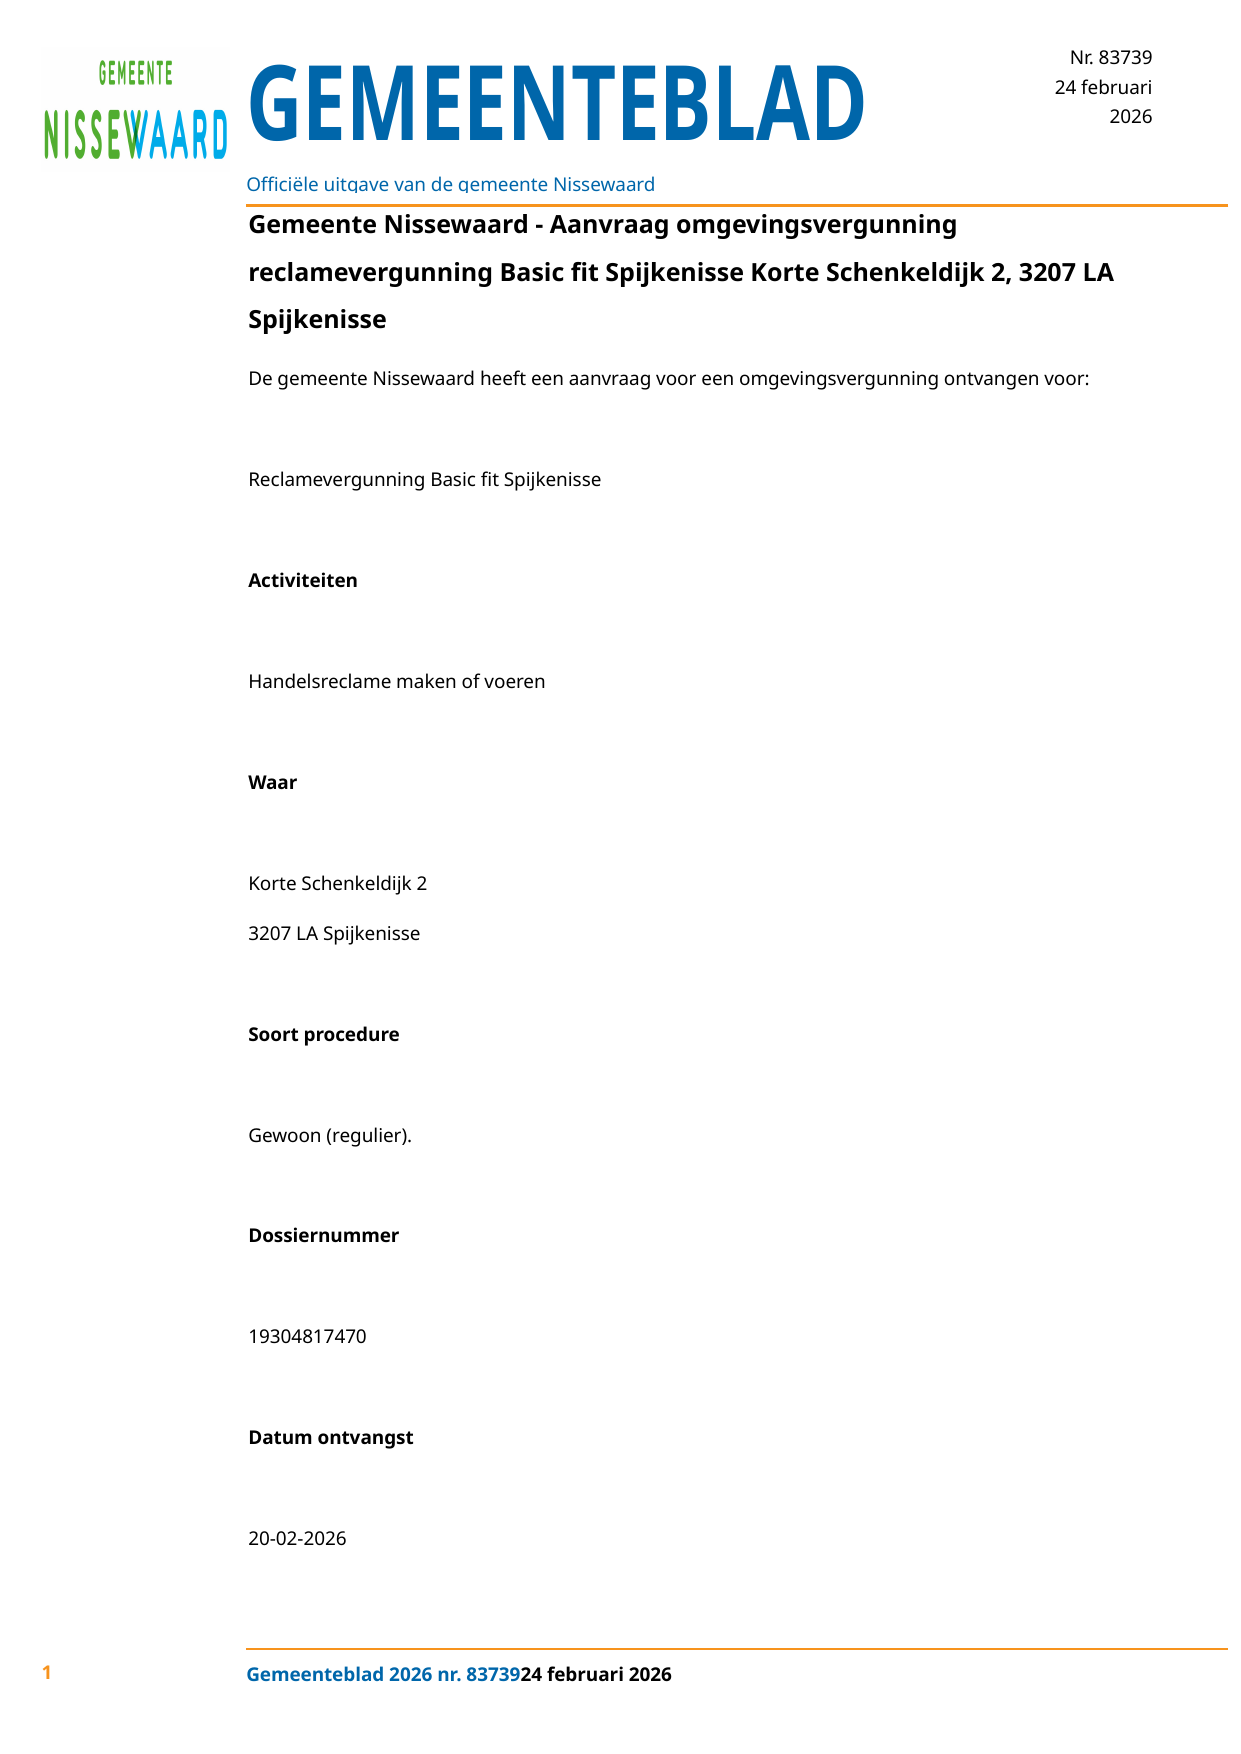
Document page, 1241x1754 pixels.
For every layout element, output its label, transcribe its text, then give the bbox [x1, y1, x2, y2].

text Handelsreclame maken of voeren [248, 668, 1152, 694]
text Dossiernummer [248, 1223, 1152, 1248]
text Soort procedure [248, 1021, 1152, 1047]
text Korte Schenkeldijk 2 [248, 870, 1152, 895]
text Gemeente Nissewaard - Aanvraag omgevingsvergunning reclamevergunning Basic fit Spijkenisse Korte Schenkeldijk 2, 3207 LA Spijkenisse [248, 207, 1152, 336]
text Waar [248, 769, 1152, 794]
text Datum ontvangst [248, 1424, 1152, 1450]
text 20-02-2026 [248, 1525, 1152, 1551]
picture [41, 47, 231, 172]
text 3207 LA Spijkenisse [248, 920, 1152, 946]
text Activiteiten [248, 567, 1152, 593]
text De gemeente Nissewaard heeft een aanvraag voor een omgevingsvergunning ontvangen voor: [248, 366, 1152, 391]
text Gewoon (regulier). [248, 1122, 1152, 1147]
text Reclamevergunning Basic fit Spijkenisse [248, 466, 1152, 492]
text 19304817470 [248, 1323, 1152, 1349]
